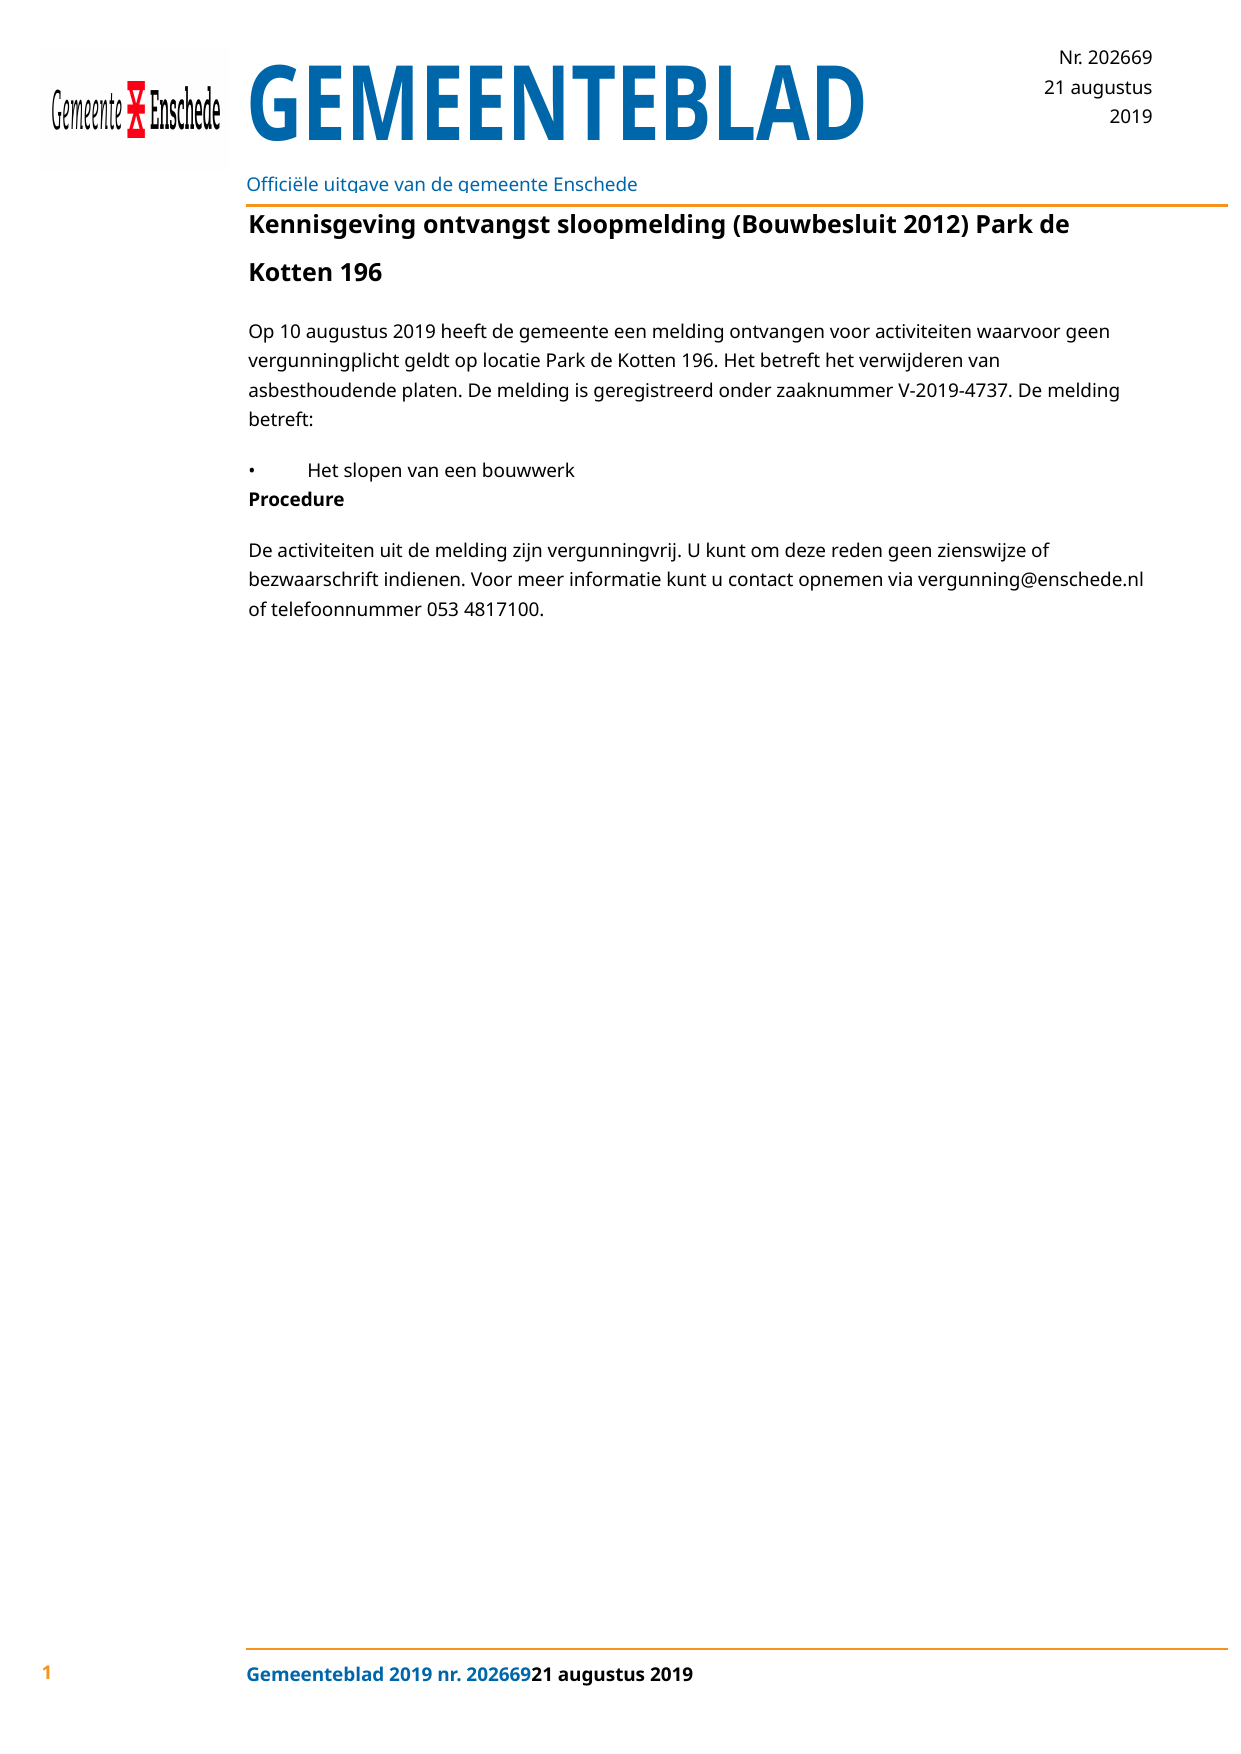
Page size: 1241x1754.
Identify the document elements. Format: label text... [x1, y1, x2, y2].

picture [41, 47, 231, 172]
text Procedure [248, 487, 1152, 512]
text Op 10 augustus 2019 heeft de gemeente een melding ontvangen voor activiteiten waarvoor geen vergunningplicht geldt op locatie Park de Kotten 196. Het betreft het verwijderen van asbesthoudende platen. De melding is geregistreerd onder zaaknummer V-2019-4737. De melding betreft: [248, 318, 1152, 432]
list Het slopen van een bouwwerk [248, 457, 1152, 483]
text Kennisgeving ontvangst sloopmelding (Bouwbesluit 2012) Park de Kotten 196 [248, 207, 1152, 288]
text De activiteiten uit de melding zijn vergunningvrij. U kunt om deze reden geen zienswijze of bezwaarschrift indienen. Voor meer informatie kunt u contact opnemen via vergunning@enschede.nl of telefoonnummer 053 4817100. [248, 537, 1152, 622]
